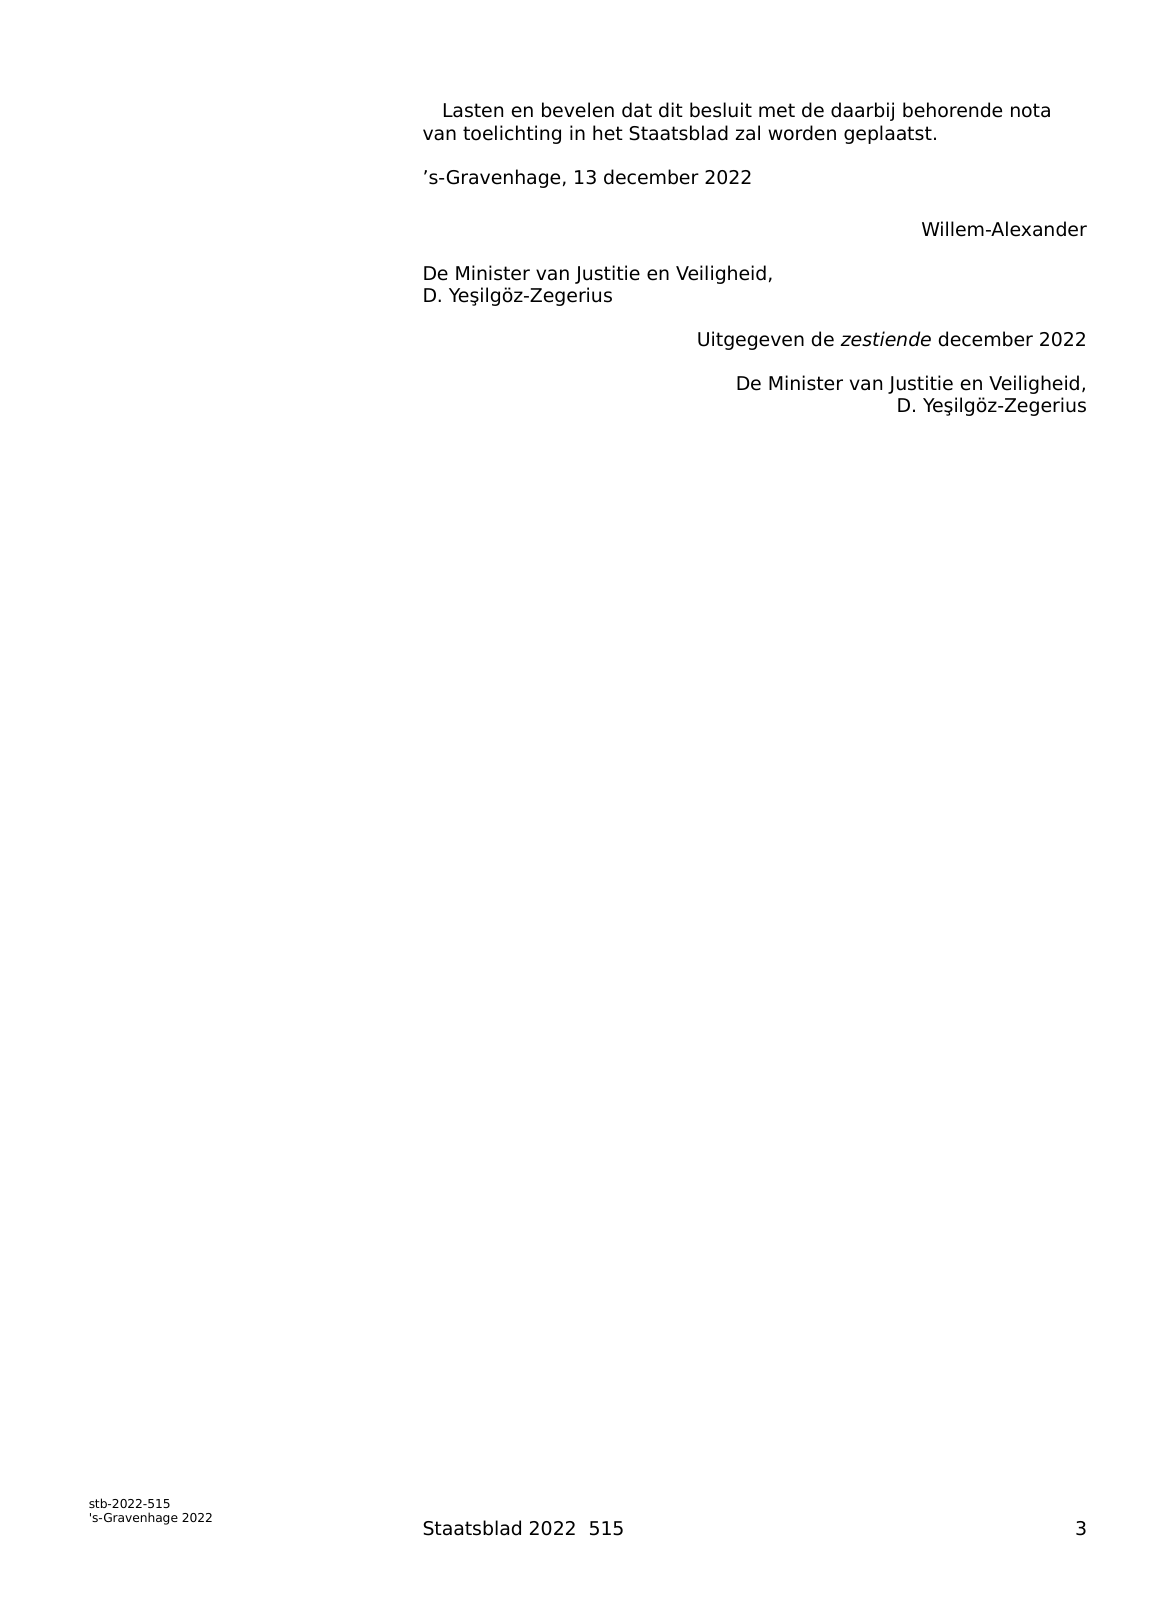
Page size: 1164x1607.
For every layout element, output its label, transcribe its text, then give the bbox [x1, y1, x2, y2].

text De Minister van Justitie en Veiligheid, D. Yeşilgöz-Zegerius [422, 373, 1087, 417]
text stb-2022-515 [88, 1497, 323, 1511]
text De Minister van Justitie en Veiligheid, D. Yeşilgöz-Zegerius [422, 263, 1087, 307]
text 's-Gravenhage 2022 [88, 1511, 323, 1525]
text Lasten en bevelen dat dit besluit met de daarbij behorende nota van toelichting in het Staatsblad zal worden geplaatst. [422, 100, 1087, 144]
text ’s-Gravenhage, 13 december 2022 [422, 167, 1087, 188]
text Willem-Alexander [422, 218, 1087, 241]
text Uitgegeven de zestiende december 2022 [422, 329, 1087, 351]
